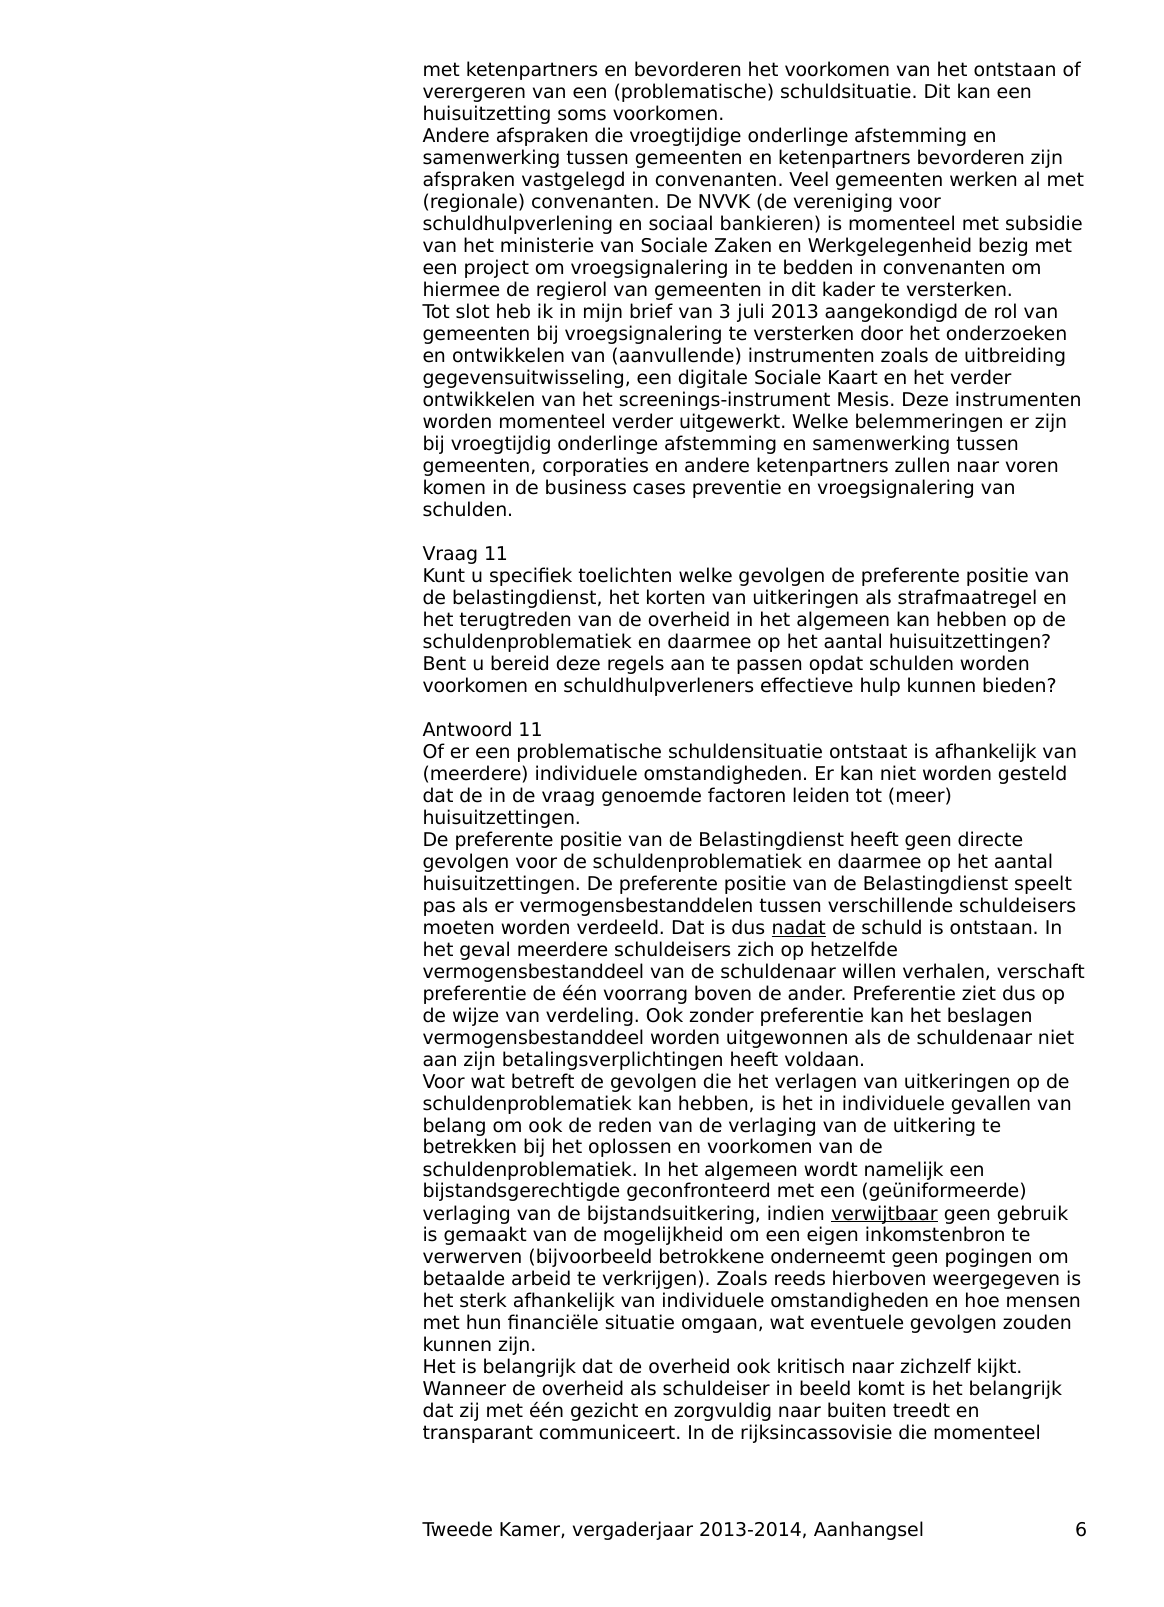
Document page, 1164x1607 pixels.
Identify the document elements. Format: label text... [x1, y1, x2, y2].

text met ketenpartners en bevorderen het voorkomen van het ontstaan of verergeren van een (problematische) schuldsituatie. Dit kan een huisuitzetting soms voorkomen. [422, 59, 1087, 125]
text Het is belangrijk dat de overheid ook kritisch naar zichzelf kijkt. Wanneer de overheid als schuldeiser in beeld komt is het belangrijk dat zij met één gezicht en zorgvuldig naar buiten treedt en transparant communiceert. In de rijksincassovisie die momenteel [422, 1356, 1087, 1444]
text Tot slot heb ik in mijn brief van 3 juli 2013 aangekondigd de rol van gemeenten bij vroegsignalering te versterken door het onderzoeken en ontwikkelen van (aanvullende) instrumenten zoals de uitbreiding gegevensuitwisseling, een digitale Sociale Kaart en het verder ontwikkelen van het screenings-instrument Mesis. Deze instrumenten worden momenteel verder uitgewerkt. Welke belemmeringen er zijn bij vroegtijdig onderlinge afstemming en samenwerking tussen gemeenten, corporaties en andere ketenpartners zullen naar voren komen in de business cases preventie en vroegsignalering van schulden. [422, 301, 1087, 521]
text Kunt u specifiek toelichten welke gevolgen de preferente positie van de belastingdienst, het korten van uitkeringen als strafmaatregel en het terugtreden van de overheid in het algemeen kan hebben op de schuldenproblematiek en daarmee op het aantal huisuitzettingen? Bent u bereid deze regels aan te passen opdat schulden worden voorkomen en schuldhulpverleners effectieve hulp kunnen bieden? [422, 565, 1087, 697]
text Voor wat betreft de gevolgen die het verlagen van uitkeringen op de schuldenproblematiek kan hebben, is het in individuele gevallen van belang om ook de reden van de verlaging van de uitkering te betrekken bij het oplossen en voorkomen van de schuldenproblematiek. In het algemeen wordt namelijk een bijstandsgerechtigde geconfronteerd met een (geüniformeerde) verlaging van de bijstandsuitkering, indien verwijtbaar geen gebruik is gemaakt van de mogelijkheid om een eigen inkomstenbron te verwerven (bijvoorbeeld betrokkene onderneemt geen pogingen om betaalde arbeid te verkrijgen). Zoals reeds hierboven weergegeven is het sterk afhankelijk van individuele omstandigheden en hoe mensen met hun financiële situatie omgaan, wat eventuele gevolgen zouden kunnen zijn. [422, 1071, 1087, 1356]
text Andere afspraken die vroegtijdige onderlinge afstemming en samenwerking tussen gemeenten en ketenpartners bevorderen zijn afspraken vastgelegd in convenanten. Veel gemeenten werken al met (regionale) convenanten. De NVVK (de vereniging voor schuldhulpverlening en sociaal bankieren) is momenteel met subsidie van het ministerie van Sociale Zaken en Werkgelegenheid bezig met een project om vroegsignalering in te bedden in convenanten om hiermee de regierol van gemeenten in dit kader te versterken. [422, 125, 1087, 301]
text Antwoord 11 [422, 719, 1087, 741]
text Vraag 11 [422, 543, 1087, 565]
text Of er een problematische schuldensituatie ontstaat is afhankelijk van (meerdere) individuele omstandigheden. Er kan niet worden gesteld dat de in de vraag genoemde factoren leiden tot (meer) huisuitzettingen. [422, 741, 1087, 829]
text De preferente positie van de Belastingdienst heeft geen directe gevolgen voor de schuldenproblematiek en daarmee op het aantal huisuitzettingen. De preferente positie van de Belastingdienst speelt pas als er vermogensbestanddelen tussen verschillende schuldeisers moeten worden verdeeld. Dat is dus nadat de schuld is ontstaan. In het geval meerdere schuldeisers zich op hetzelfde vermogensbestanddeel van de schuldenaar willen verhalen, verschaft preferentie de één voorrang boven de ander. Preferentie ziet dus op de wijze van verdeling. Ook zonder preferentie kan het beslagen vermogensbestanddeel worden uitgewonnen als de schuldenaar niet aan zijn betalingsverplichtingen heeft voldaan. [422, 829, 1087, 1071]
